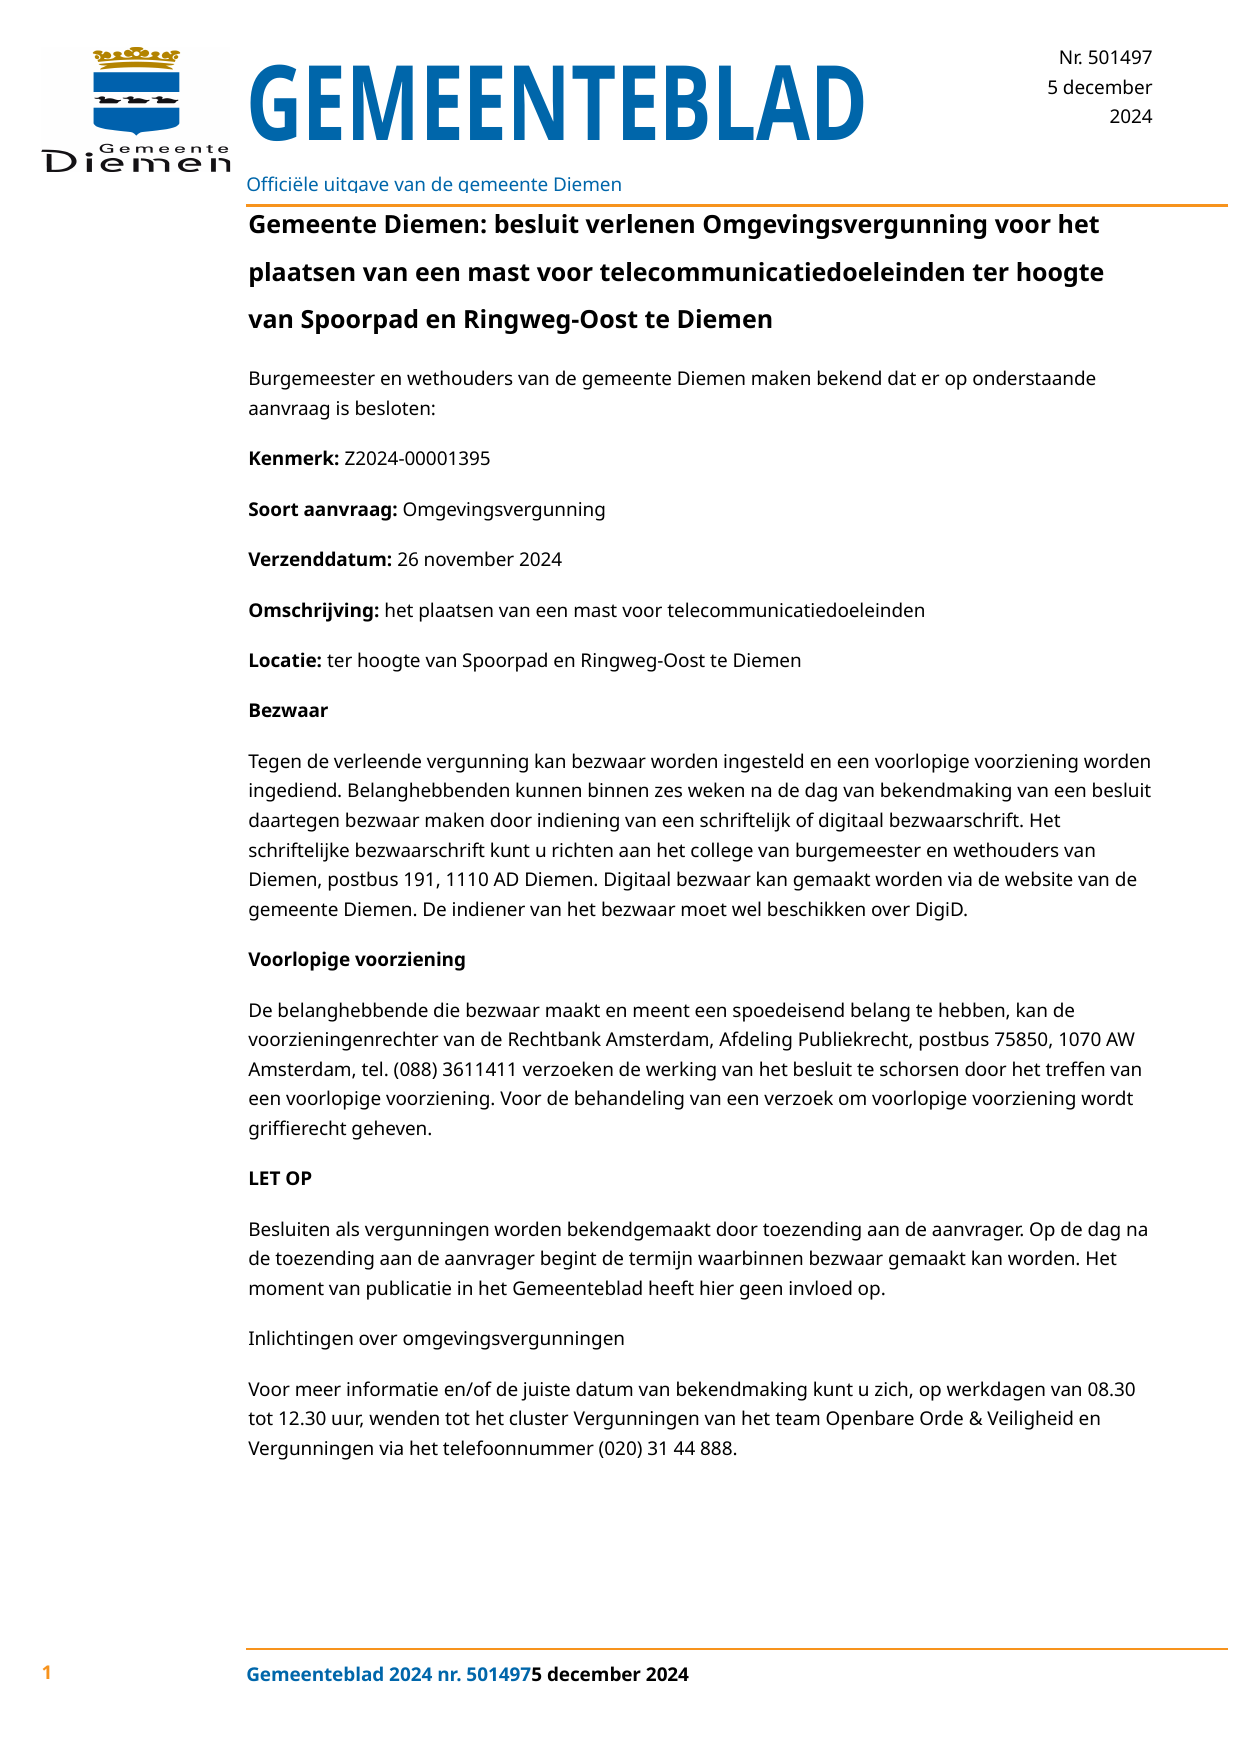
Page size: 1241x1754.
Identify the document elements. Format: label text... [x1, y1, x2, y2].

text Inlichtingen over omgevingsvergunningen [248, 1326, 1152, 1351]
text Omschrijving: het plaatsen van een mast voor telecommunicatiedoeleinden [248, 597, 1152, 622]
text Soort aanvraag: Omgevingsvergunning [248, 496, 1152, 522]
text Tegen de verleende vergunning kan bezwaar worden ingesteld en een voorlopige voorziening worden ingediend. Belanghebbenden kunnen binnen zes weken na de dag van bekendmaking van een besluit daartegen bezwaar maken door indiening van een schriftelijk of digitaal bezwaarschrift. Het schriftelijke bezwaarschrift kunt u richten aan het college van burgemeester en wethouders van Diemen, postbus 191, 1110 AD Diemen. Digitaal bezwaar kan gemaakt worden via de website van de gemeente Diemen. De indiener van het bezwaar moet wel beschikken over DigiD. [248, 748, 1152, 922]
text Besluiten als vergunningen worden bekendgemaakt door toezending aan de aanvrager. Op de dag na de toezending aan de aanvrager begint de termijn waarbinnen bezwaar gemaakt kan worden. Het moment van publicatie in het Gemeenteblad heeft hier geen invloed op. [248, 1216, 1152, 1301]
text Voorlopige voorziening [248, 946, 1152, 972]
text Gemeente Diemen: besluit verlenen Omgevingsvergunning voor het plaatsen van een mast voor telecommunicatiedoeleinden ter hoogte van Spoorpad en Ringweg-Oost te Diemen [248, 207, 1152, 336]
text Kenmerk: Z2024-00001395 [248, 446, 1152, 471]
picture [41, 47, 231, 172]
text Verzenddatum: 26 november 2024 [248, 546, 1152, 572]
text Locatie: ter hoogte van Spoorpad en Ringweg-Oost te Diemen [248, 647, 1152, 673]
text Voor meer informatie en/of de juiste datum van bekendmaking kunt u zich, op werkdagen van 08.30 tot 12.30 uur, wenden tot het cluster Vergunningen van het team Openbare Orde & Veiligheid en Vergunningen via het telefoonnummer (020) 31 44 888. [248, 1376, 1152, 1461]
text Bezwaar [248, 698, 1152, 723]
text Burgemeester en wethouders van de gemeente Diemen maken bekend dat er op onderstaande aanvraag is besloten: [248, 366, 1152, 421]
text De belanghebbende die bezwaar maakt en meent een spoedeisend belang te hebben, kan de voorzieningenrechter van de Rechtbank Amsterdam, Afdeling Publiekrecht, postbus 75850, 1070 AW Amsterdam, tel. (088) 3611411 verzoeken de werking van het besluit te schorsen door het treffen van een voorlopige voorziening. Voor de behandeling van een verzoek om voorlopige voorziening wordt griffierecht geheven. [248, 997, 1152, 1141]
text LET OP [248, 1166, 1152, 1191]
